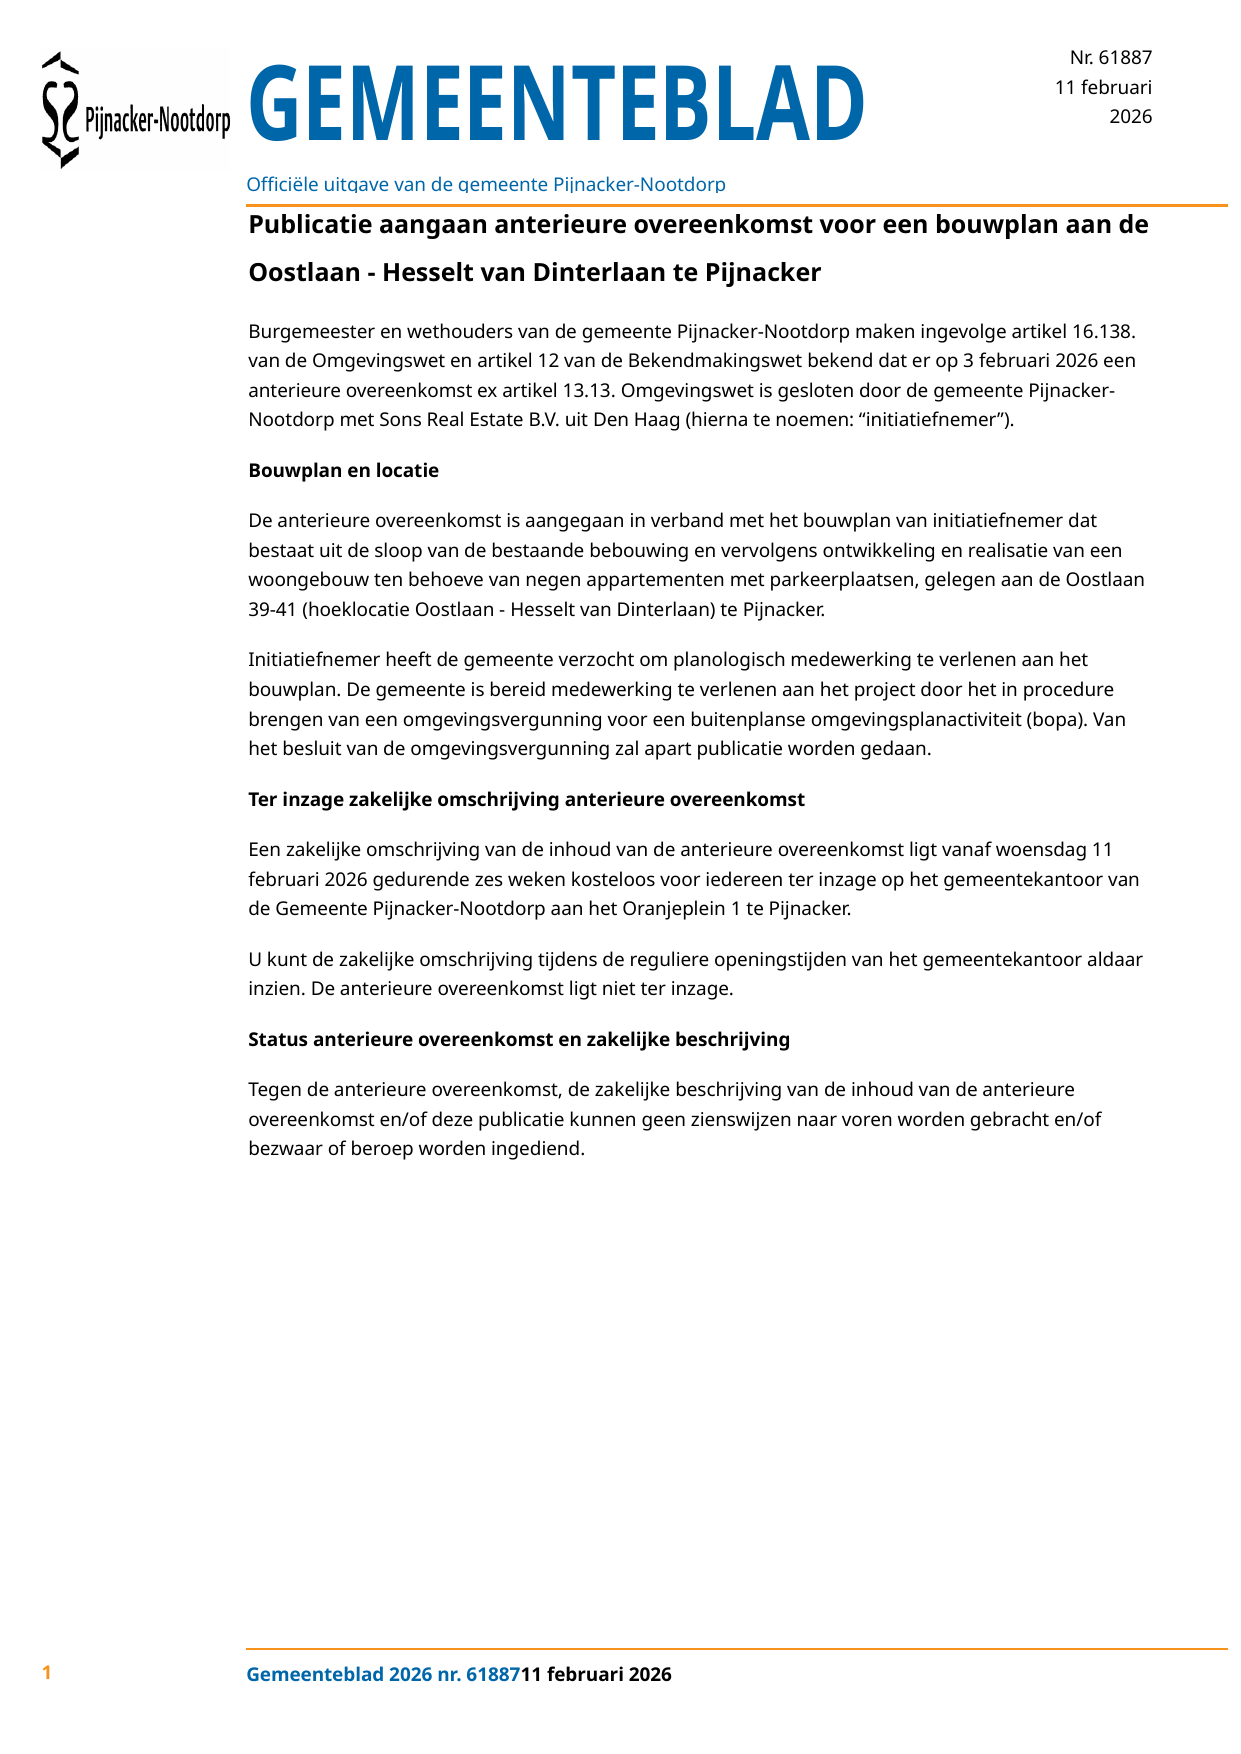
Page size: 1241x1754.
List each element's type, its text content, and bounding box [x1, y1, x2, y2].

text De anterieure overeenkomst is aangegaan in verband met het bouwplan van initiatiefnemer dat bestaat uit de sloop van de bestaande bebouwing en vervolgens ontwikkeling en realisatie van een woongebouw ten behoeve van negen appartementen met parkeerplaatsen, gelegen aan de Oostlaan 39-41 (hoeklocatie Oostlaan - Hesselt van Dinterlaan) te Pijnacker. [248, 507, 1152, 622]
text Tegen de anterieure overeenkomst, de zakelijke beschrijving van de inhoud van de anterieure overeenkomst en/of deze publicatie kunnen geen zienswijzen naar voren worden gebracht en/of bezwaar of beroep worden ingediend. [248, 1076, 1152, 1161]
text Initiatiefnemer heeft de gemeente verzocht om planologisch medewerking te verlenen aan het bouwplan. De gemeente is bereid medewerking te verlenen aan het project door het in procedure brengen van een omgevingsvergunning voor een buitenplanse omgevingsplanactiviteit (bopa). Van het besluit van de omgevingsvergunning zal apart publicatie worden gedaan. [248, 647, 1152, 761]
text Ter inzage zakelijke omschrijving anterieure overeenkomst [248, 786, 1152, 812]
picture [41, 47, 231, 172]
text Status anterieure overeenkomst en zakelijke beschrijving [248, 1026, 1152, 1052]
text U kunt de zakelijke omschrijving tijdens de reguliere openingstijden van het gemeentekantoor aldaar inzien. De anterieure overeenkomst ligt niet ter inzage. [248, 946, 1152, 1001]
text Burgemeester en wethouders van de gemeente Pijnacker-Nootdorp maken ingevolge artikel 16.138. van de Omgevingswet en artikel 12 van de Bekendmakingswet bekend dat er op 3 februari 2026 een anterieure overeenkomst ex artikel 13.13. Omgevingswet is gesloten door de gemeente Pijnacker-Nootdorp met Sons Real Estate B.V. uit Den Haag (hierna te noemen: “initiatiefnemer”). [248, 318, 1152, 432]
text Bouwplan en locatie [248, 457, 1152, 483]
text Publicatie aangaan anterieure overeenkomst voor een bouwplan aan de Oostlaan - Hesselt van Dinterlaan te Pijnacker [248, 207, 1152, 288]
text Een zakelijke omschrijving van de inhoud van de anterieure overeenkomst ligt vanaf woensdag 11 februari 2026 gedurende zes weken kosteloos voor iedereen ter inzage op het gemeentekantoor van de Gemeente Pijnacker-Nootdorp aan het Oranjeplein 1 te Pijnacker. [248, 836, 1152, 921]
